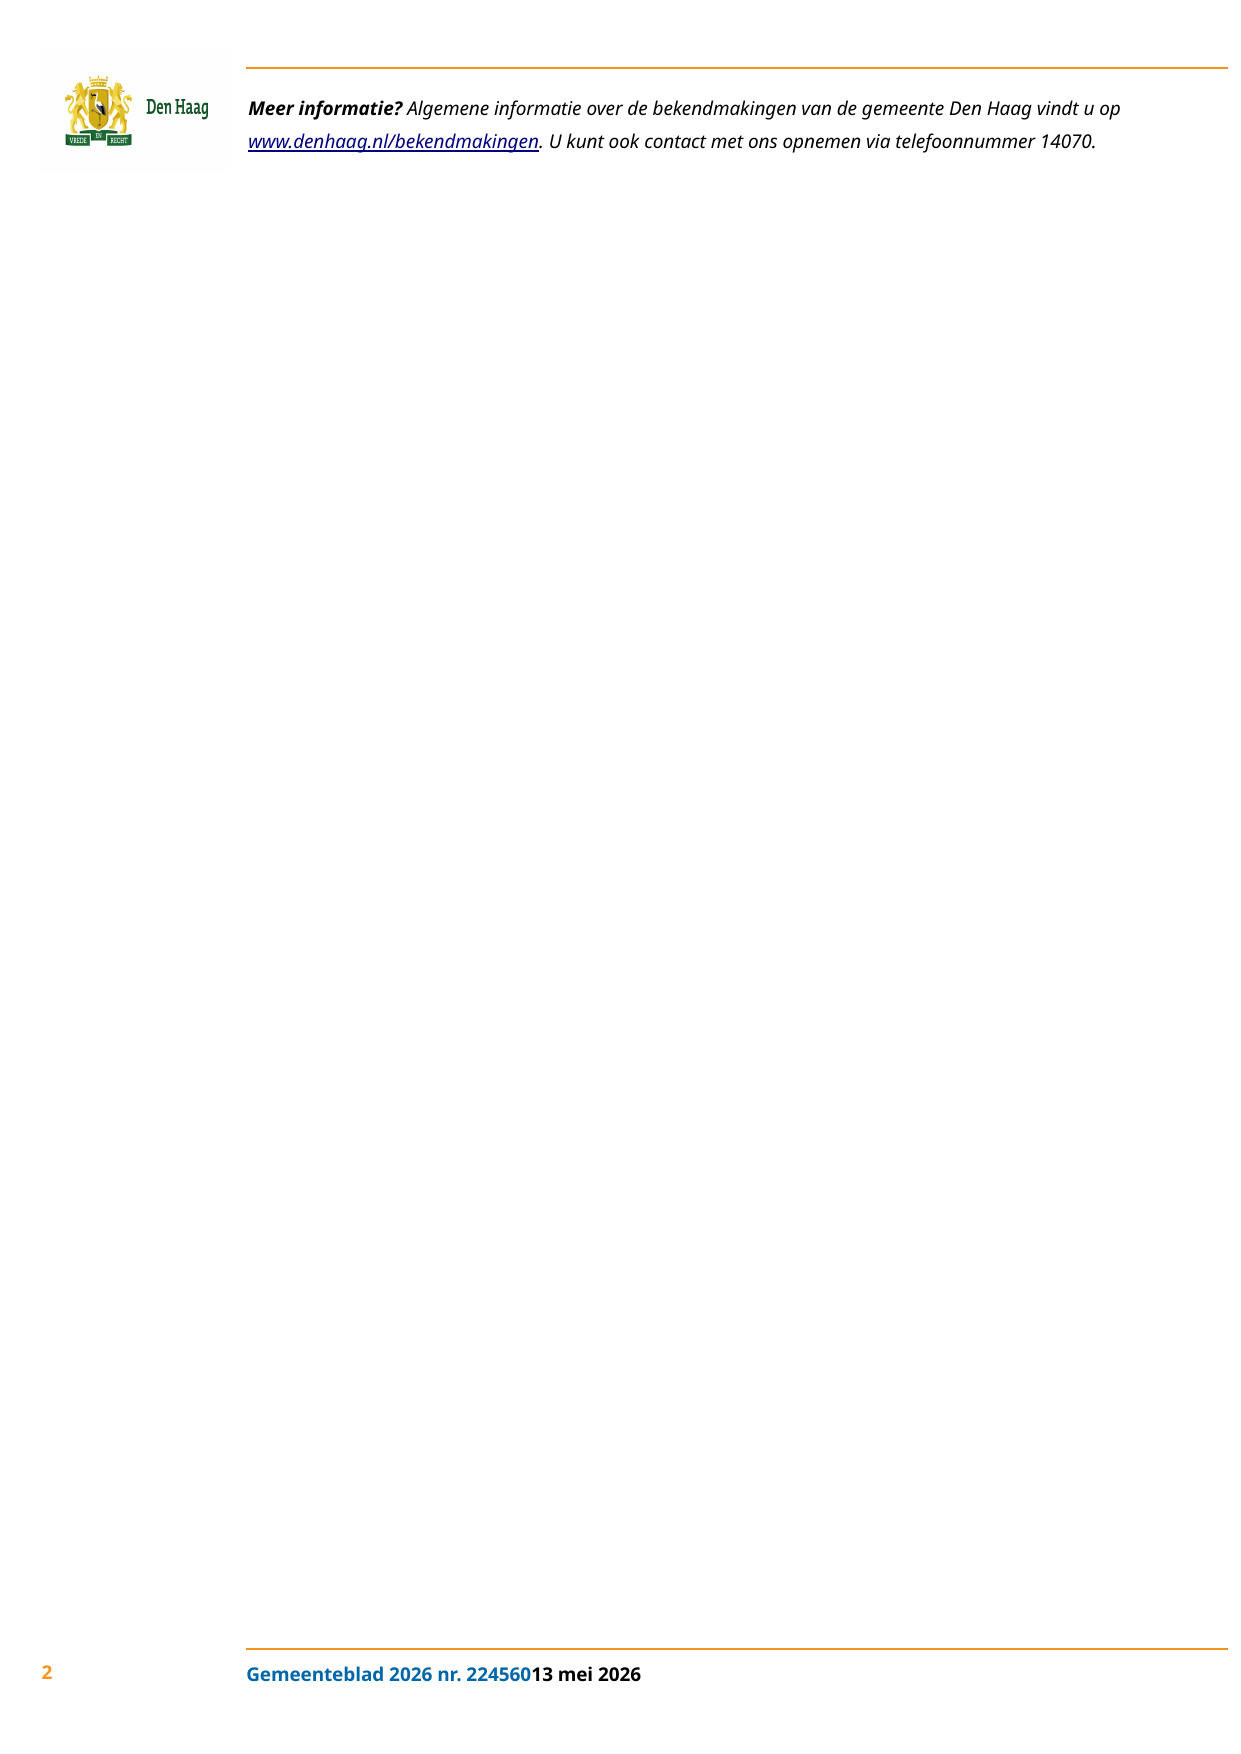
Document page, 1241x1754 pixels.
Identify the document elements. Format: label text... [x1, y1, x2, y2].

text Meer informatie? Algemene informatie over de bekendmakingen van de gemeente Den Haag vindt u op www.denhaag.nl/bekendmakingen. U kunt ook contact met ons opnemen via telefoonnummer 14070. [248, 95, 1152, 154]
picture [41, 47, 231, 172]
